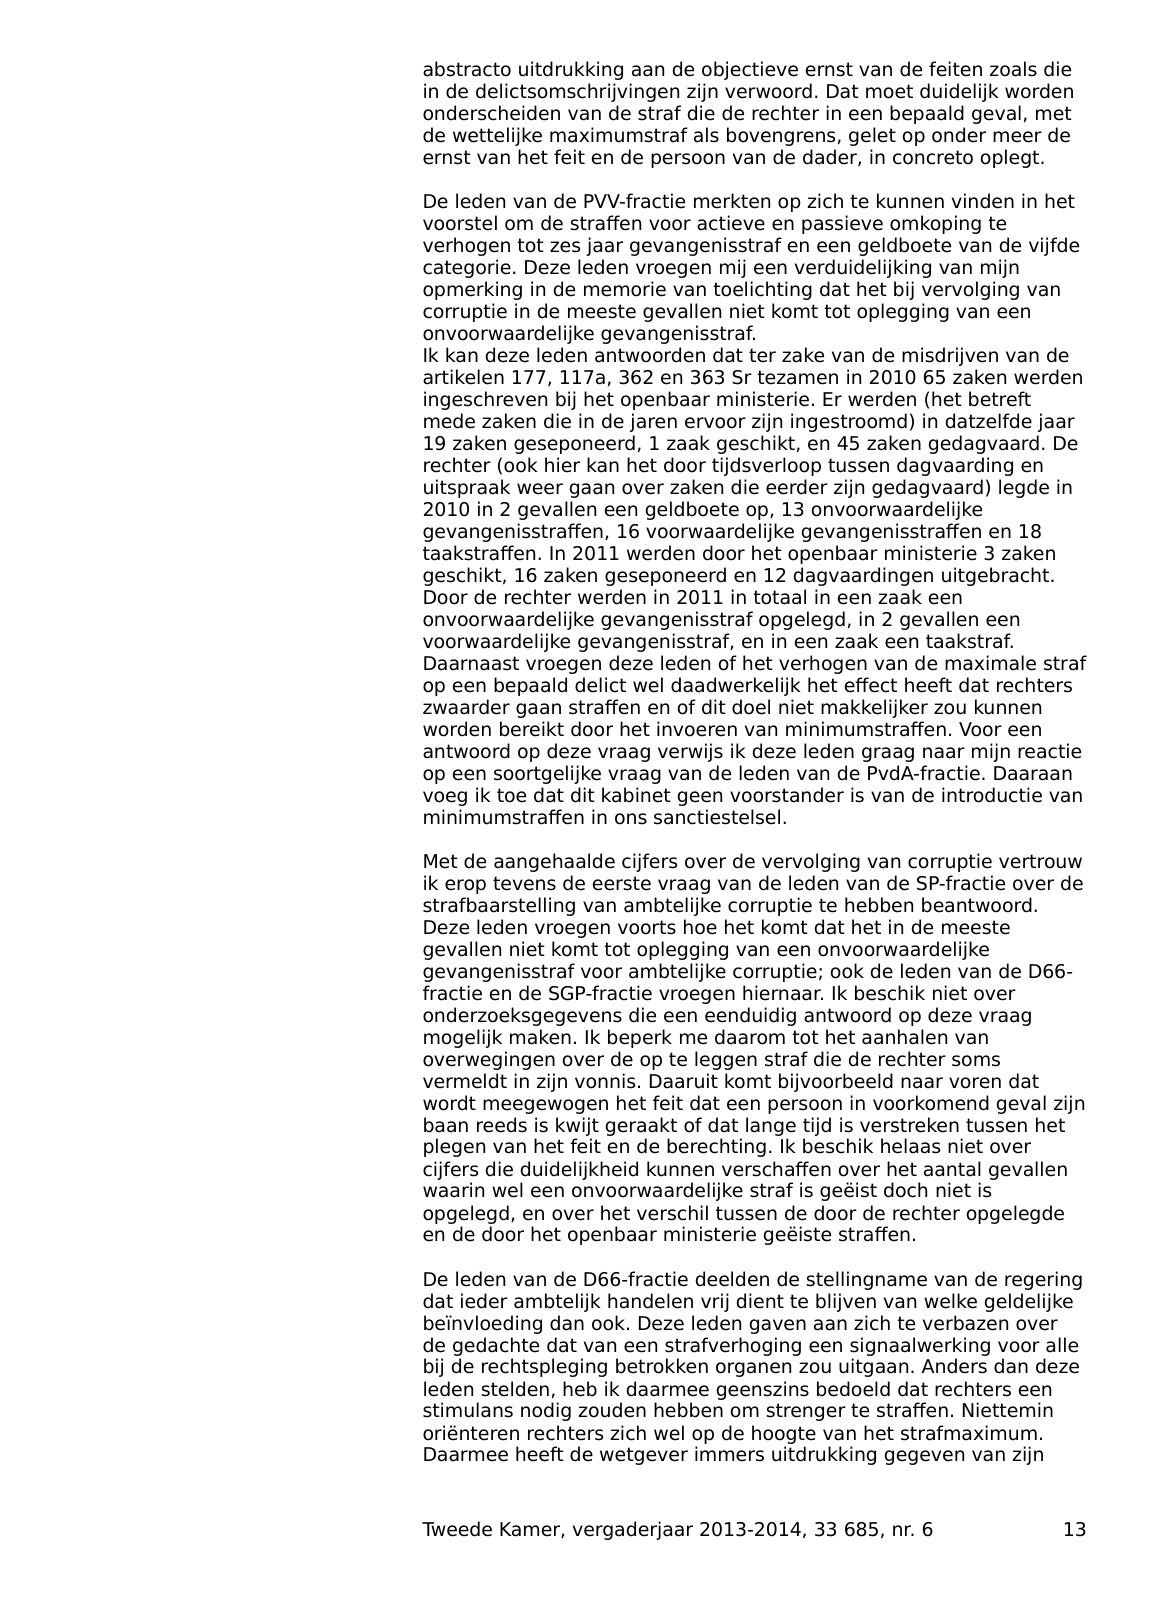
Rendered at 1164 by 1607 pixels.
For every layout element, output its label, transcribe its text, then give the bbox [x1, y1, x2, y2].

text Ik kan deze leden antwoorden dat ter zake van de misdrijven van de artikelen 177, 117a, 362 en 363 Sr tezamen in 2010 65 zaken werden ingeschreven bij het openbaar ministerie. Er werden (het betreft mede zaken die in de jaren ervoor zijn ingestroomd) in datzelfde jaar 19 zaken geseponeerd, 1 zaak geschikt, en 45 zaken gedagvaard. De rechter (ook hier kan het door tijdsverloop tussen dagvaarding en uitspraak weer gaan over zaken die eerder zijn gedagvaard) legde in 2010 in 2 gevallen een geldboete op, 13 onvoorwaardelijke gevangenisstraffen, 16 voorwaardelijke gevangenisstraffen en 18 taakstraffen. In 2011 werden door het openbaar ministerie 3 zaken geschikt, 16 zaken geseponeerd en 12 dagvaardingen uitgebracht. Door de rechter werden in 2011 in totaal in een zaak een onvoorwaardelijke gevangenisstraf opgelegd, in 2 gevallen een voorwaardelijke gevangenisstraf, en in een zaak een taakstraf. Daarnaast vroegen deze leden of het verhogen van de maximale straf op een bepaald delict wel daadwerkelijk het effect heeft dat rechters zwaarder gaan straffen en of dit doel niet makkelijker zou kunnen worden bereikt door het invoeren van minimumstraffen. Voor een antwoord op deze vraag verwijs ik deze leden graag naar mijn reactie op een soortgelijke vraag van de leden van de PvdA-fractie. Daaraan voeg ik toe dat dit kabinet geen voorstander is van de introductie van minimumstraffen in ons sanctiestelsel. [422, 345, 1087, 828]
text abstracto uitdrukking aan de objectieve ernst van de feiten zoals die in de delictsomschrijvingen zijn verwoord. Dat moet duidelijk worden onderscheiden van de straf die de rechter in een bepaald geval, met de wettelijke maximumstraf als bovengrens, gelet op onder meer de ernst van het feit en de persoon van de dader, in concreto oplegt. [422, 59, 1087, 169]
text De leden van de PVV-fractie merkten op zich te kunnen vinden in het voorstel om de straffen voor actieve en passieve omkoping te verhogen tot zes jaar gevangenisstraf en een geldboete van de vijfde categorie. Deze leden vroegen mij een verduidelijking van mijn opmerking in de memorie van toelichting dat het bij vervolging van corruptie in de meeste gevallen niet komt tot oplegging van een onvoorwaardelijke gevangenisstraf. [422, 191, 1087, 345]
text Met de aangehaalde cijfers over de vervolging van corruptie vertrouw ik erop tevens de eerste vraag van de leden van de SP-fractie over de strafbaarstelling van ambtelijke corruptie te hebben beantwoord. [422, 851, 1087, 917]
text Deze leden vroegen voorts hoe het komt dat het in de meeste gevallen niet komt tot oplegging van een onvoorwaardelijke gevangenisstraf voor ambtelijke corruptie; ook de leden van de D66-fractie en de SGP-fractie vroegen hiernaar. Ik beschik niet over onderzoeksgegevens die een eenduidig antwoord op deze vraag mogelijk maken. Ik beperk me daarom tot het aanhalen van overwegingen over de op te leggen straf die de rechter soms vermeldt in zijn vonnis. Daaruit komt bijvoorbeeld naar voren dat wordt meegewogen het feit dat een persoon in voorkomend geval zijn baan reeds is kwijt geraakt of dat lange tijd is verstreken tussen het plegen van het feit en de berechting. Ik beschik helaas niet over cijfers die duidelijkheid kunnen verschaffen over het aantal gevallen waarin wel een onvoorwaardelijke straf is geëist doch niet is opgelegd, en over het verschil tussen de door de rechter opgelegde en de door het openbaar ministerie geëiste straffen. [422, 917, 1087, 1246]
text De leden van de D66-fractie deelden de stellingname van de regering dat ieder ambtelijk handelen vrij dient te blijven van welke geldelijke beïnvloeding dan ook. Deze leden gaven aan zich te verbazen over de gedachte dat van een strafverhoging een signaalwerking voor alle bij de rechtspleging betrokken organen zou uitgaan. Anders dan deze leden stelden, heb ik daarmee geenszins bedoeld dat rechters een stimulans nodig zouden hebben om strenger te straffen. Niettemin oriënteren rechters zich wel op de hoogte van het strafmaximum. Daarmee heeft de wetgever immers uitdrukking gegeven van zijn [422, 1268, 1087, 1466]
